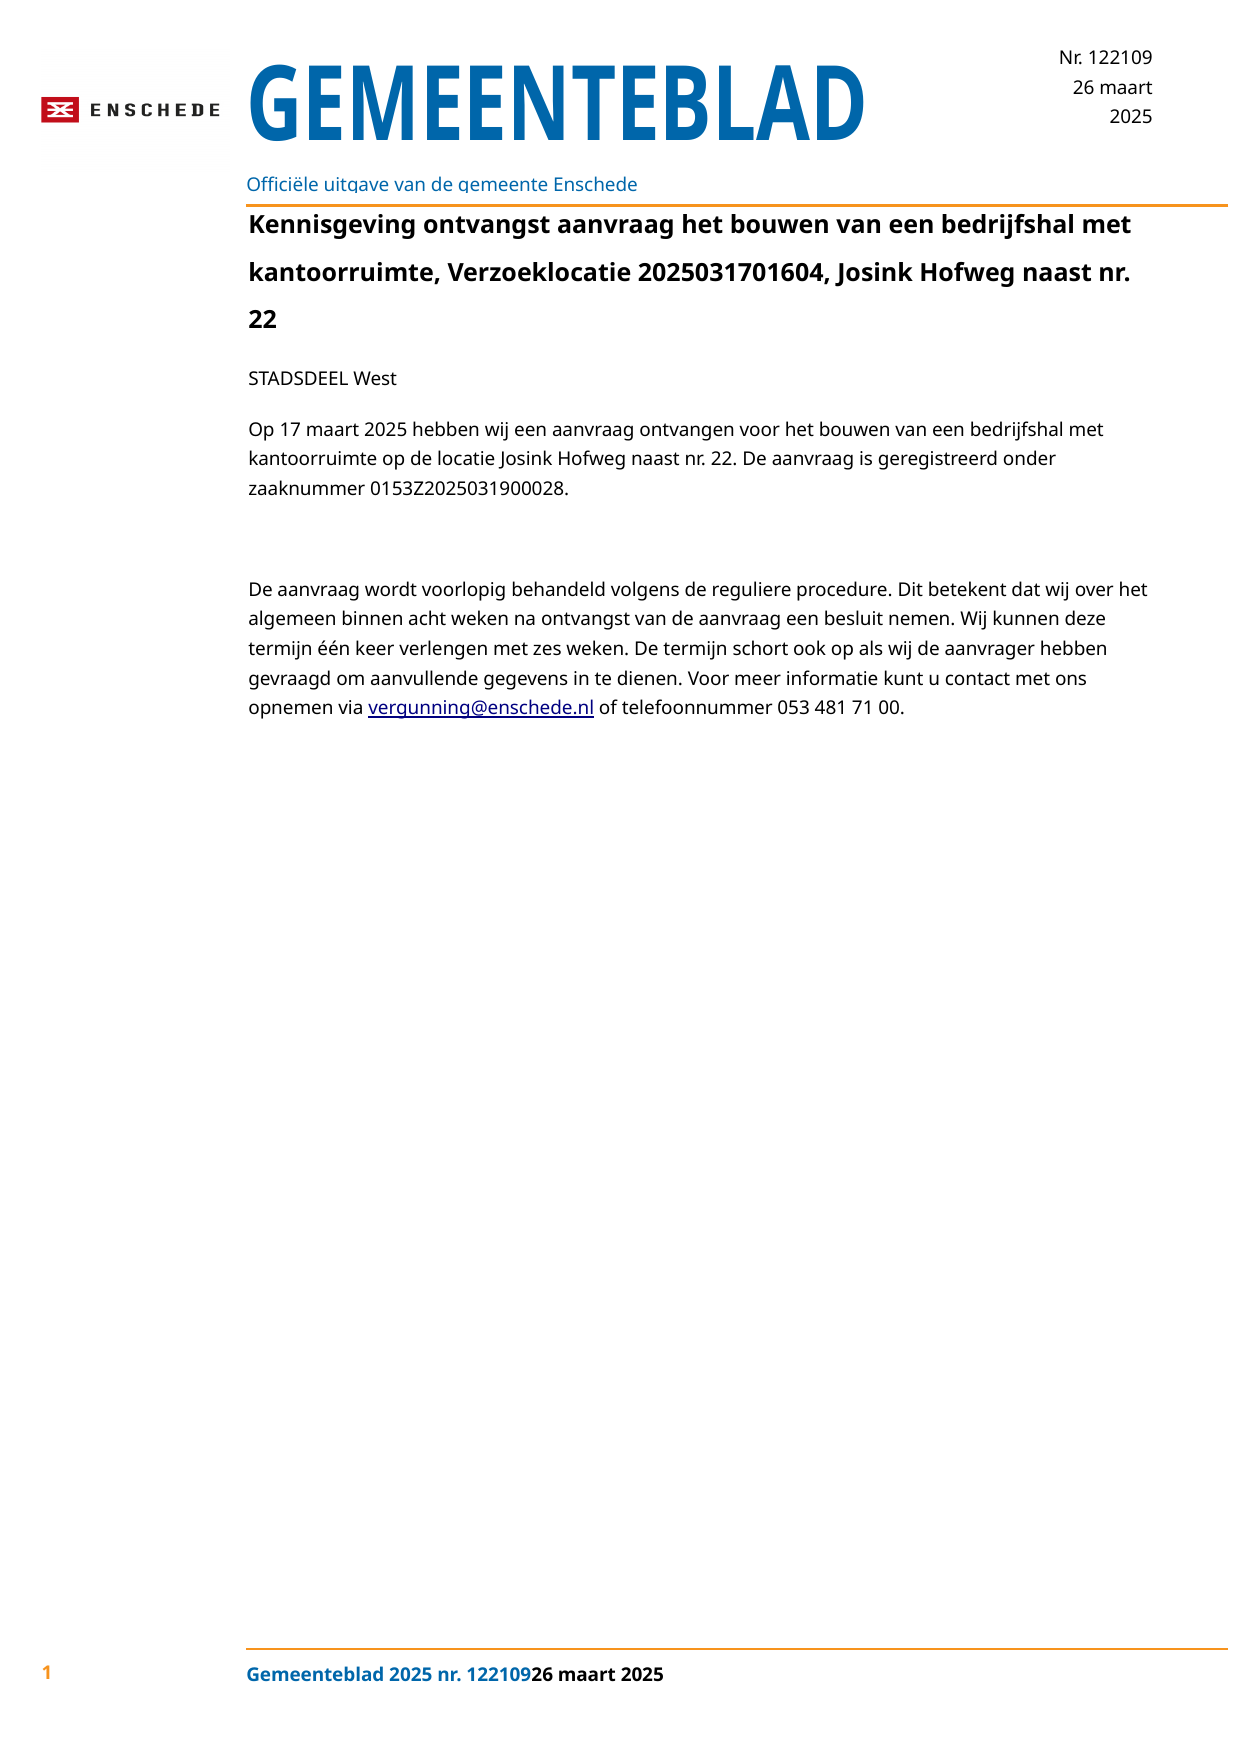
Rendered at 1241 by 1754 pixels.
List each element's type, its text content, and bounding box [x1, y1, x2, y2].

text Kennisgeving ontvangst aanvraag het bouwen van een bedrijfshal met kantoorruimte, Verzoeklocatie 2025031701604, Josink Hofweg naast nr. 22 [248, 207, 1152, 336]
picture [41, 47, 231, 172]
text STADSDEEL West [248, 366, 1152, 391]
text Op 17 maart 2025 hebben wij een aanvraag ontvangen voor het bouwen van een bedrijfshal met kantoorruimte op de locatie Josink Hofweg naast nr. 22. De aanvraag is geregistreerd onder zaaknummer 0153Z2025031900028. [248, 416, 1152, 501]
text De aanvraag wordt voorlopig behandeld volgens de reguliere procedure. Dit betekent dat wij over het algemeen binnen acht weken na ontvangst van de aanvraag een besluit nemen. Wij kunnen deze termijn één keer verlengen met zes weken. De termijn schort ook op als wij de aanvrager hebben gevraagd om aanvullende gegevens in te dienen. Voor meer informatie kunt u contact met ons opnemen via vergunning@enschede.nl of telefoonnummer 053 481 71 00. [248, 576, 1152, 720]
